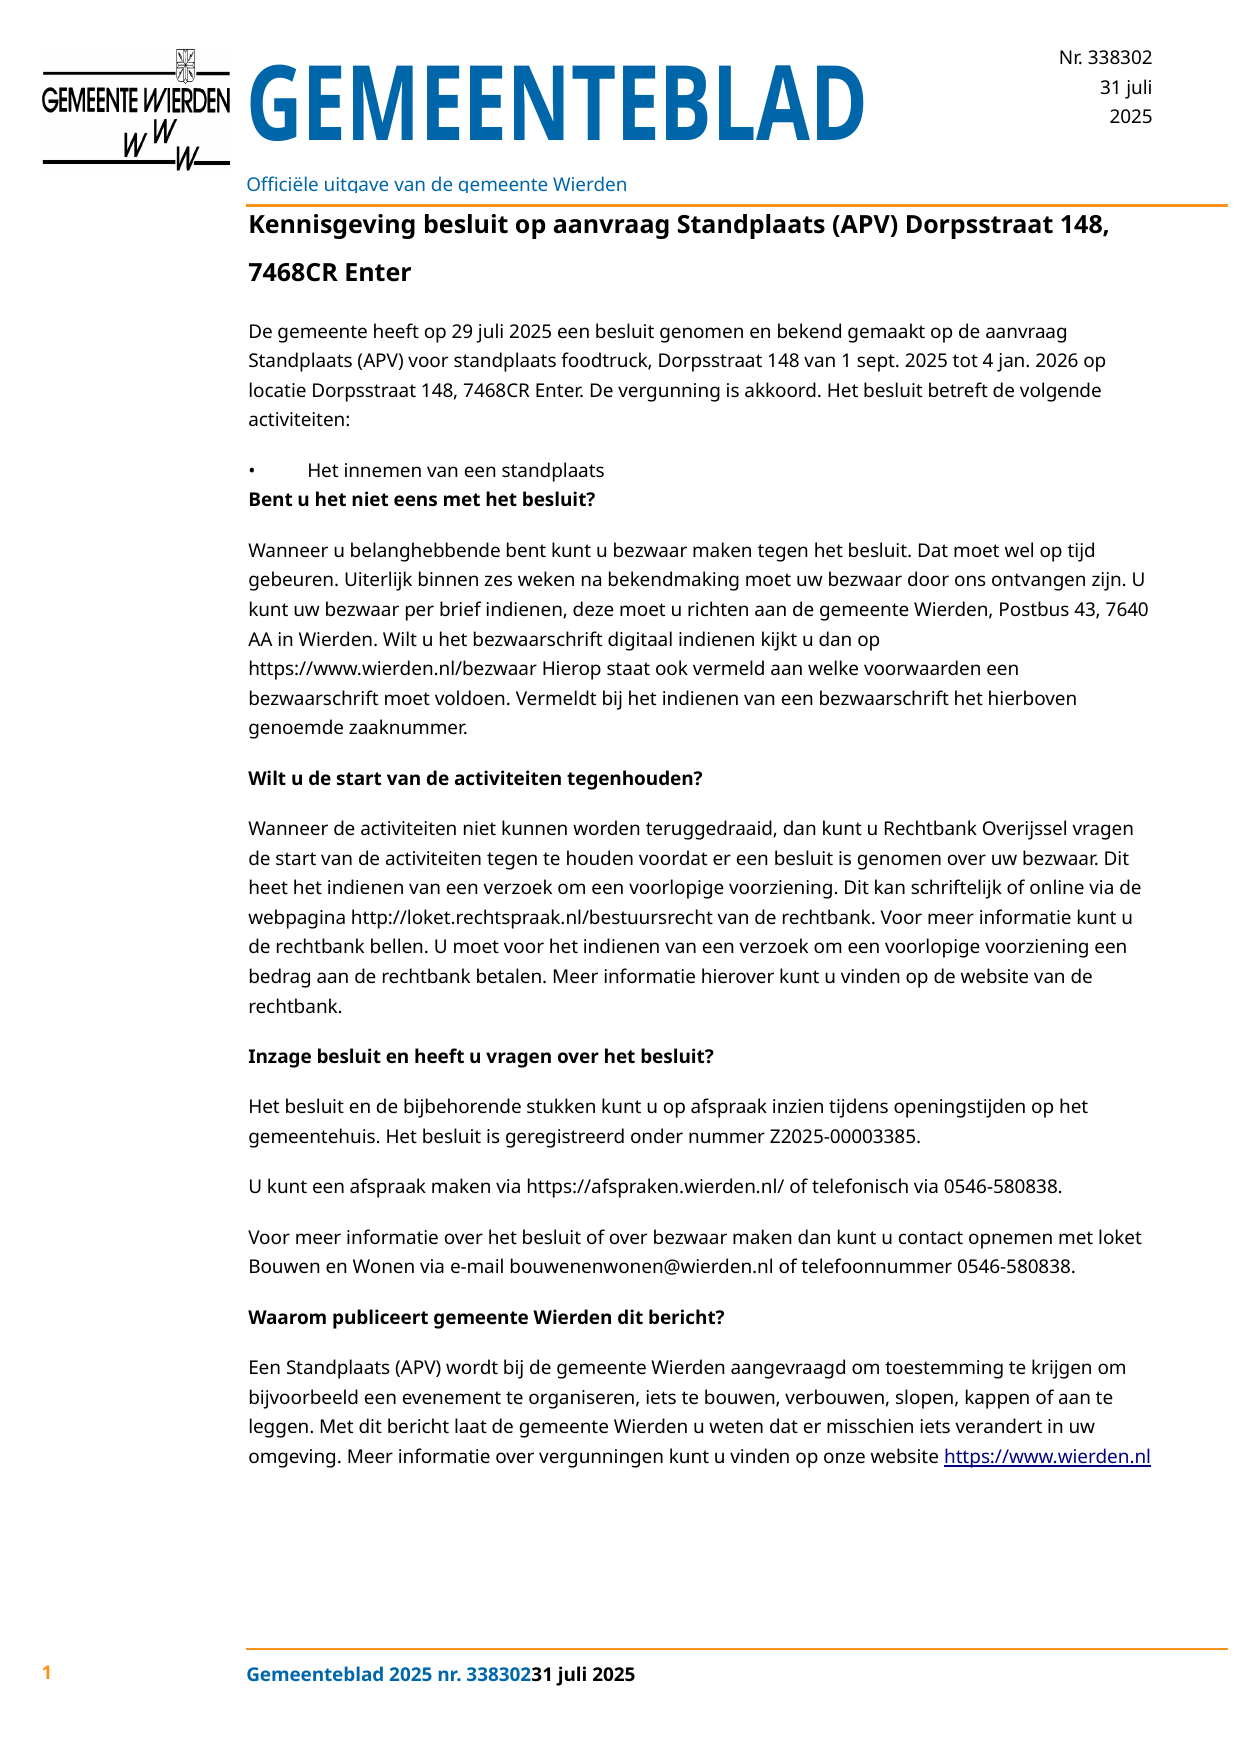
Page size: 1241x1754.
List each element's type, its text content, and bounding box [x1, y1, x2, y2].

text Wanneer u belanghebbende bent kunt u bezwaar maken tegen het besluit. Dat moet wel op tijd gebeuren. Uiterlijk binnen zes weken na bekendmaking moet uw bezwaar door ons ontvangen zijn. U kunt uw bezwaar per brief indienen, deze moet u richten aan de gemeente Wierden, Postbus 43, 7640 AA in Wierden. Wilt u het bezwaarschrift digitaal indienen kijkt u dan op https://www.wierden.nl/bezwaar Hierop staat ook vermeld aan welke voorwaarden een bezwaarschrift moet voldoen. Vermeldt bij het indienen van een bezwaarschrift het hierboven genoemde zaaknummer. [248, 537, 1152, 740]
text Waarom publiceert gemeente Wierden dit bericht? [248, 1304, 1152, 1330]
text De gemeente heeft op 29 juli 2025 een besluit genomen en bekend gemaakt op de aanvraag Standplaats (APV) voor standplaats foodtruck, Dorpsstraat 148 van 1 sept. 2025 tot 4 jan. 2026 op locatie Dorpsstraat 148, 7468CR Enter. De vergunning is akkoord. Het besluit betreft de volgende activiteiten: [248, 318, 1152, 432]
text Een Standplaats (APV) wordt bij de gemeente Wierden aangevraagd om toestemming te krijgen om bijvoorbeeld een evenement te organiseren, iets te bouwen, verbouwen, slopen, kappen of aan te leggen. Met dit bericht laat de gemeente Wierden u weten dat er misschien iets verandert in uw omgeving. Meer informatie over vergunningen kunt u vinden op onze website https://www.wierden.nl [248, 1354, 1152, 1469]
text Kennisgeving besluit op aanvraag Standplaats (APV) Dorpsstraat 148, 7468CR Enter [248, 207, 1152, 288]
text Het besluit en de bijbehorende stukken kunt u op afspraak inzien tijdens openingstijden op het gemeentehuis. Het besluit is geregistreerd onder nummer Z2025-00003385. [248, 1094, 1152, 1149]
text U kunt een afspraak maken via https://afspraken.wierden.nl/ of telefonisch via 0546-580838. [248, 1174, 1152, 1199]
picture [41, 47, 231, 172]
text Bent u het niet eens met het besluit? [248, 487, 1152, 512]
list Het innemen van een standplaats [248, 457, 1152, 483]
text Wilt u de start van de activiteiten tegenhouden? [248, 765, 1152, 791]
text Voor meer informatie over het besluit of over bezwaar maken dan kunt u contact opnemen met loket Bouwen en Wonen via e-mail bouwenenwonen@wierden.nl of telefoonnummer 0546-580838. [248, 1224, 1152, 1279]
text Wanneer de activiteiten niet kunnen worden teruggedraaid, dan kunt u Rechtbank Overijssel vragen de start van de activiteiten tegen te houden voordat er een besluit is genomen over uw bezwaar. Dit heet het indienen van een verzoek om een voorlopige voorziening. Dit kan schriftelijk of online via de webpagina http://loket.rechtspraak.nl/bestuursrecht van de rechtbank. Voor meer informatie kunt u de rechtbank bellen. U moet voor het indienen van een verzoek om een voorlopige voorziening een bedrag aan de rechtbank betalen. Meer informatie hierover kunt u vinden op de website van de rechtbank. [248, 815, 1152, 1019]
text Inzage besluit en heeft u vragen over het besluit? [248, 1043, 1152, 1069]
